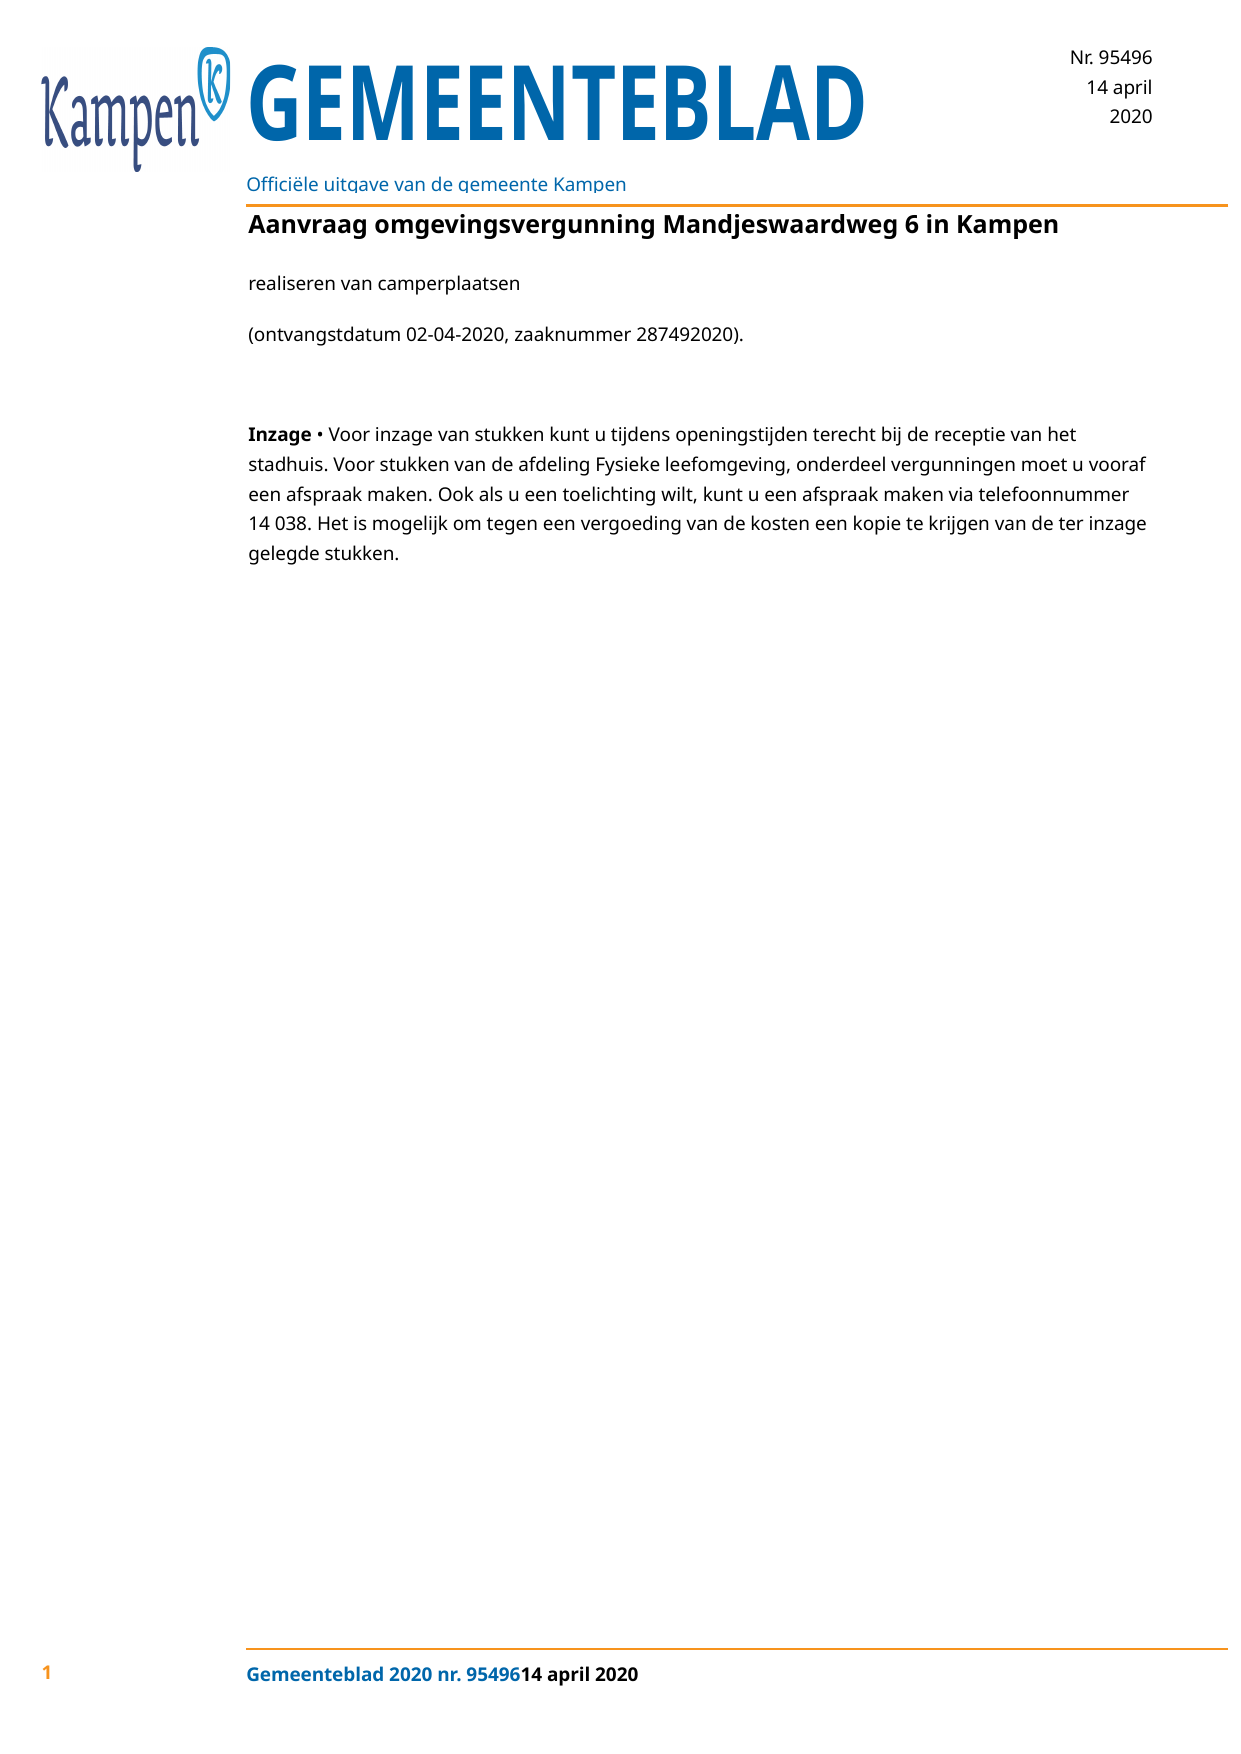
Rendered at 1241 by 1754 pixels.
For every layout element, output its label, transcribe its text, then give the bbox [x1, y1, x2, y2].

picture [41, 47, 231, 172]
text realiseren van camperplaatsen [248, 270, 1152, 296]
text Aanvraag omgevingsvergunning Mandjeswaardweg 6 in Kampen [248, 207, 1152, 241]
text Inzage • Voor inzage van stukken kunt u tijdens openingstijden terecht bij de receptie van het stadhuis. Voor stukken van de afdeling Fysieke leefomgeving, onderdeel vergunningen moet u vooraf een afspraak maken. Ook als u een toelichting wilt, kunt u een afspraak maken via telefoonnummer 14 038. Het is mogelijk om tegen een vergoeding van de kosten een kopie te krijgen van de ter inzage gelegde stukken. [248, 422, 1152, 566]
text (ontvangstdatum 02-04-2020, zaaknummer 287492020). [248, 321, 1152, 346]
